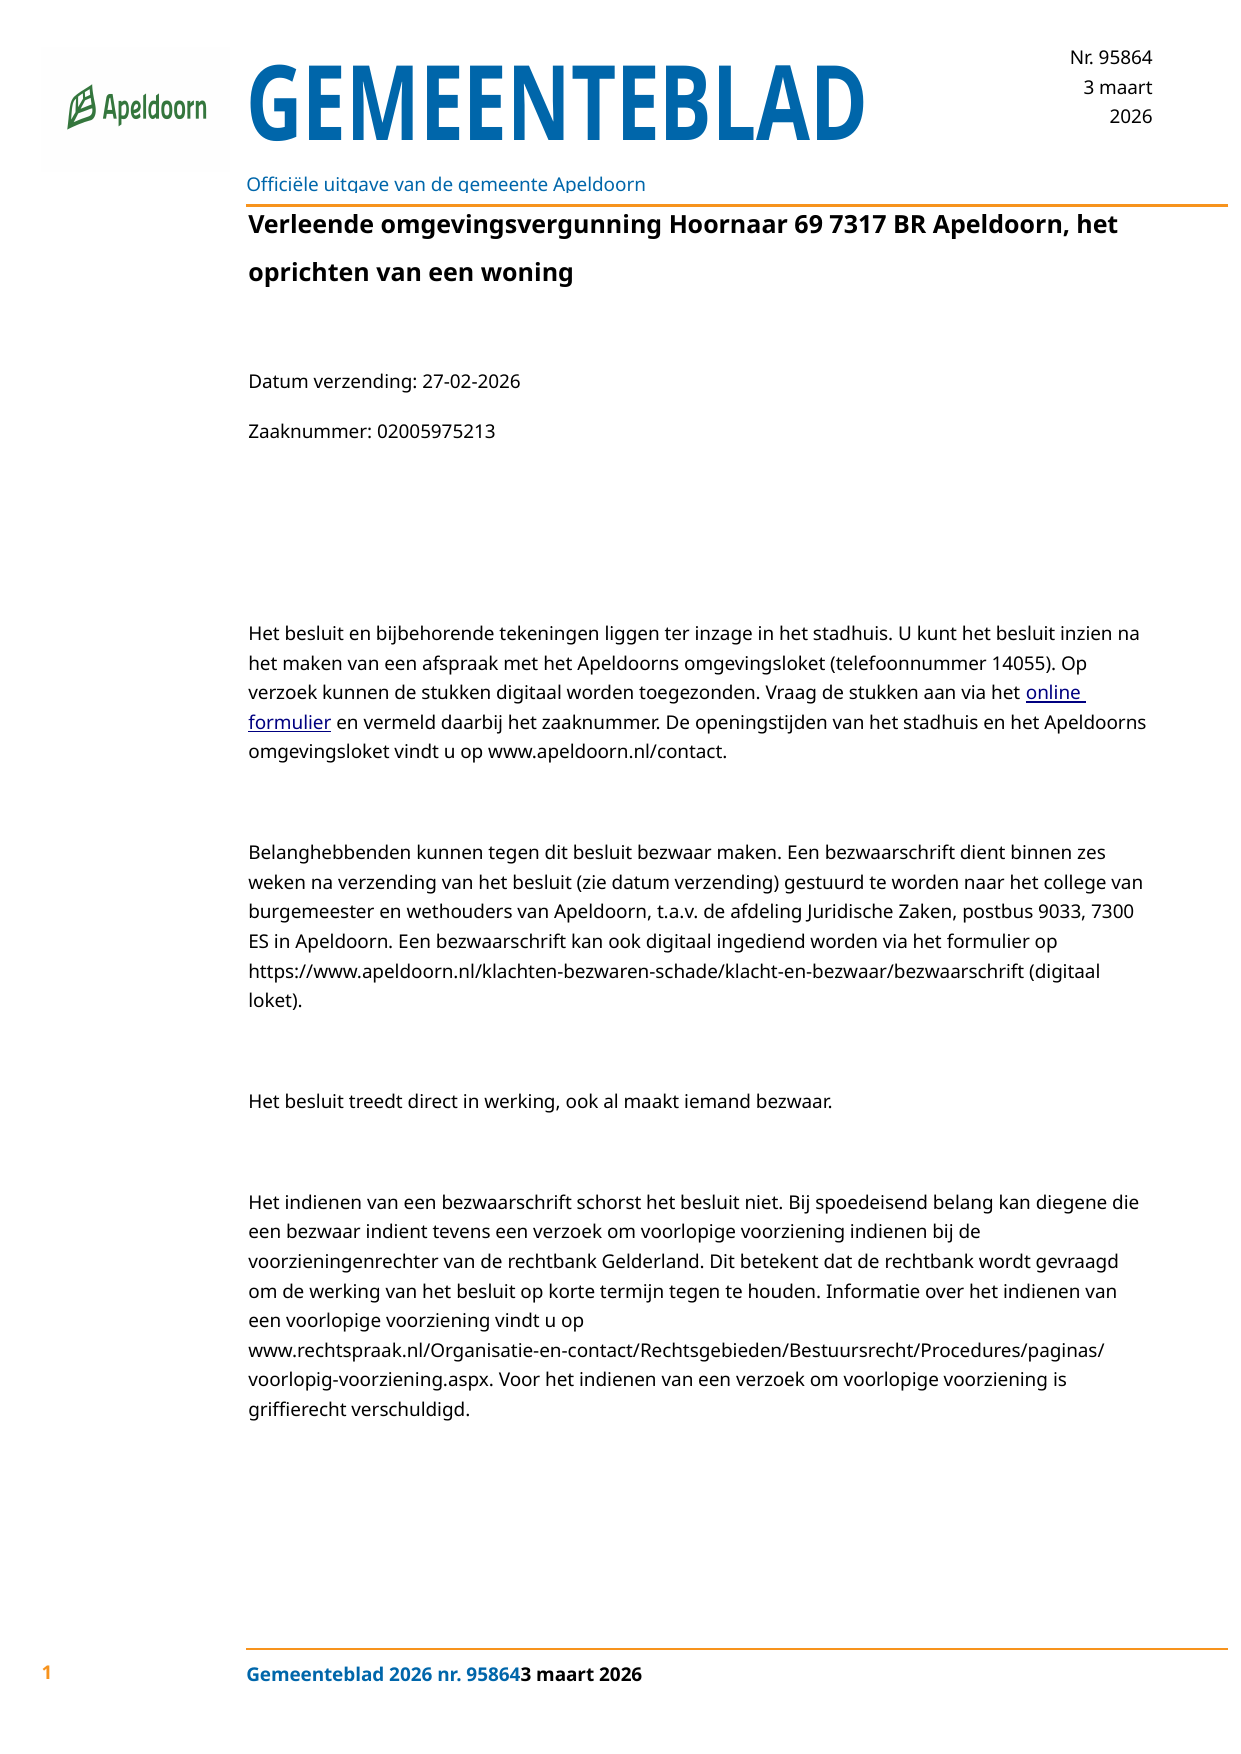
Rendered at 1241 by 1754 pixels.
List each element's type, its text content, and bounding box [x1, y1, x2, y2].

text Belanghebbenden kunnen tegen dit besluit bezwaar maken. Een bezwaarschrift dient binnen zes weken na verzending van het besluit (zie datum verzending) gestuurd te worden naar het college van burgemeester en wethouders van Apeldoorn, t.a.v. de afdeling Juridische Zaken, postbus 9033, 7300 ES in Apeldoorn. Een bezwaarschrift kan ook digitaal ingediend worden via het formulier op https://www.apeldoorn.nl/klachten-bezwaren-schade/klacht-en-bezwaar/bezwaarschrift (digitaal loket). [248, 839, 1152, 1013]
text Verleende omgevingsvergunning Hoornaar 69 7317 BR Apeldoorn, het oprichten van een woning [248, 207, 1152, 288]
text Zaaknummer: 02005975213 [248, 419, 1152, 444]
text Het besluit en bijbehorende tekeningen liggen ter inzage in het stadhuis. U kunt het besluit inzien na het maken van een afspraak met het Apeldoorns omgevingsloket (telefoonnummer 14055). Op verzoek kunnen de stukken digitaal worden toegezonden. Vraag de stukken aan via het online formulier en vermeld daarbij het zaaknummer. De openingstijden van het stadhuis en het Apeldoorns omgevingsloket vindt u op www.apeldoorn.nl/contact. [248, 620, 1152, 764]
text Het indienen van een bezwaarschrift schorst het besluit niet. Bij spoedeisend belang kan diegene die een bezwaar indient tevens een verzoek om voorlopige voorziening indienen bij de voorzieningenrechter van de rechtbank Gelderland. Dit betekent dat de rechtbank wordt gevraagd om de werking van het besluit op korte termijn tegen te houden. Informatie over het indienen van een voorlopige voorziening vindt u op www.rechtspraak.nl/Organisatie-en-contact/Rechtsgebieden/Bestuursrecht/Procedures/paginas/voorlopig-voorziening.aspx. Voor het indienen van een verzoek om voorlopige voorziening is griffierecht verschuldigd. [248, 1189, 1152, 1422]
text Het besluit treedt direct in werking, ook al maakt iemand bezwaar. [248, 1088, 1152, 1114]
picture [41, 47, 231, 172]
text Datum verzending: 27-02-2026 [248, 368, 1152, 394]
